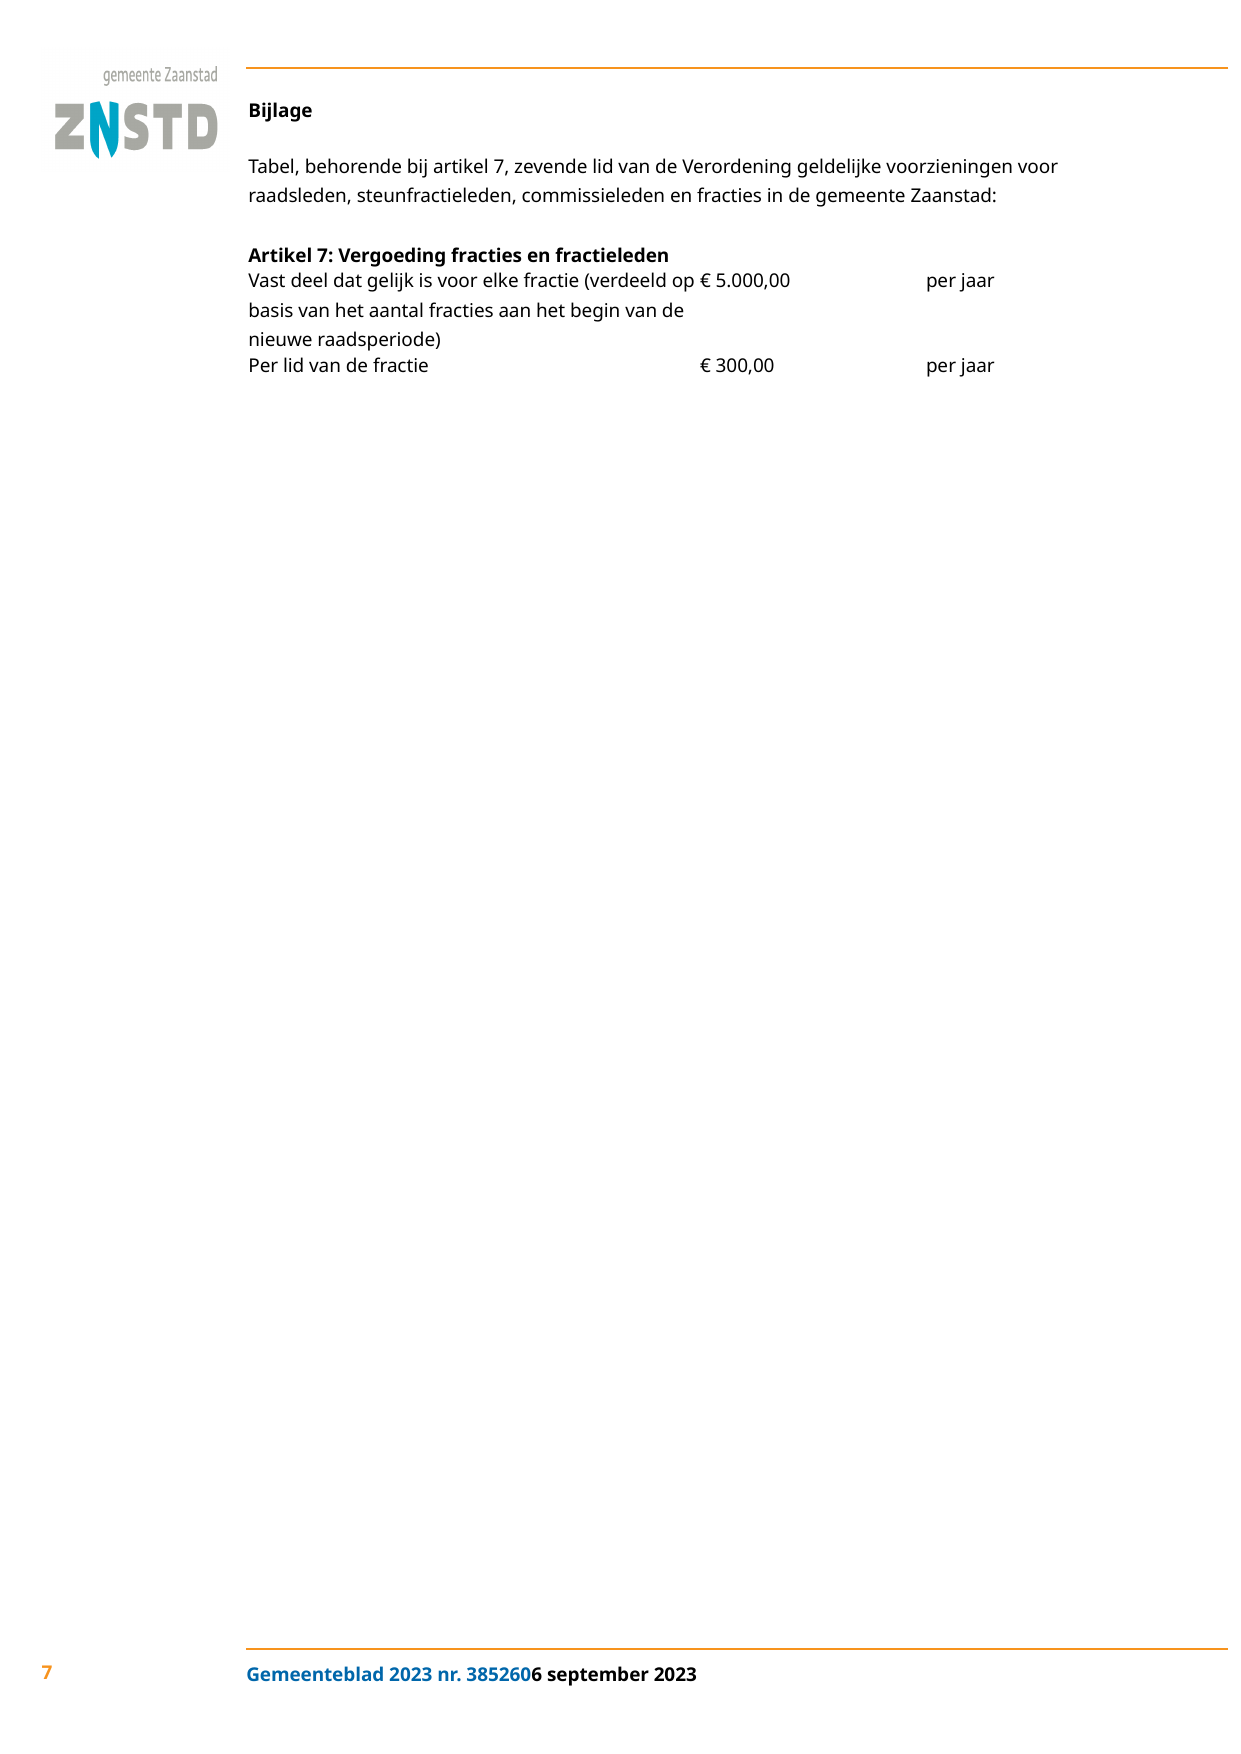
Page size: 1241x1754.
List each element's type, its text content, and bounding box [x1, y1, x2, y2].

table_cell € 5.000,00 [700, 268, 926, 352]
text Bijlage [248, 95, 1152, 123]
table_cell € 300,00 [700, 353, 926, 378]
table_header Artikel 7: Vergoeding fracties en fractieleden [248, 242, 1152, 267]
table_cell Per lid van de fractie [248, 353, 700, 378]
table_cell per jaar [926, 353, 1152, 378]
table_cell per jaar [926, 268, 1152, 352]
picture [41, 47, 231, 172]
table_cell Vast deel dat gelijk is voor elke fractie (verdeeld op basis van het aantal fracties aan het begin van de nieuwe raadsperiode) [248, 268, 700, 352]
text Tabel, behorende bij artikel 7, zevende lid van de Verordening geldelijke voorzieningen voor raadsleden, steunfractieleden, commissieleden en fracties in de gemeente Zaanstad: [248, 153, 1152, 208]
